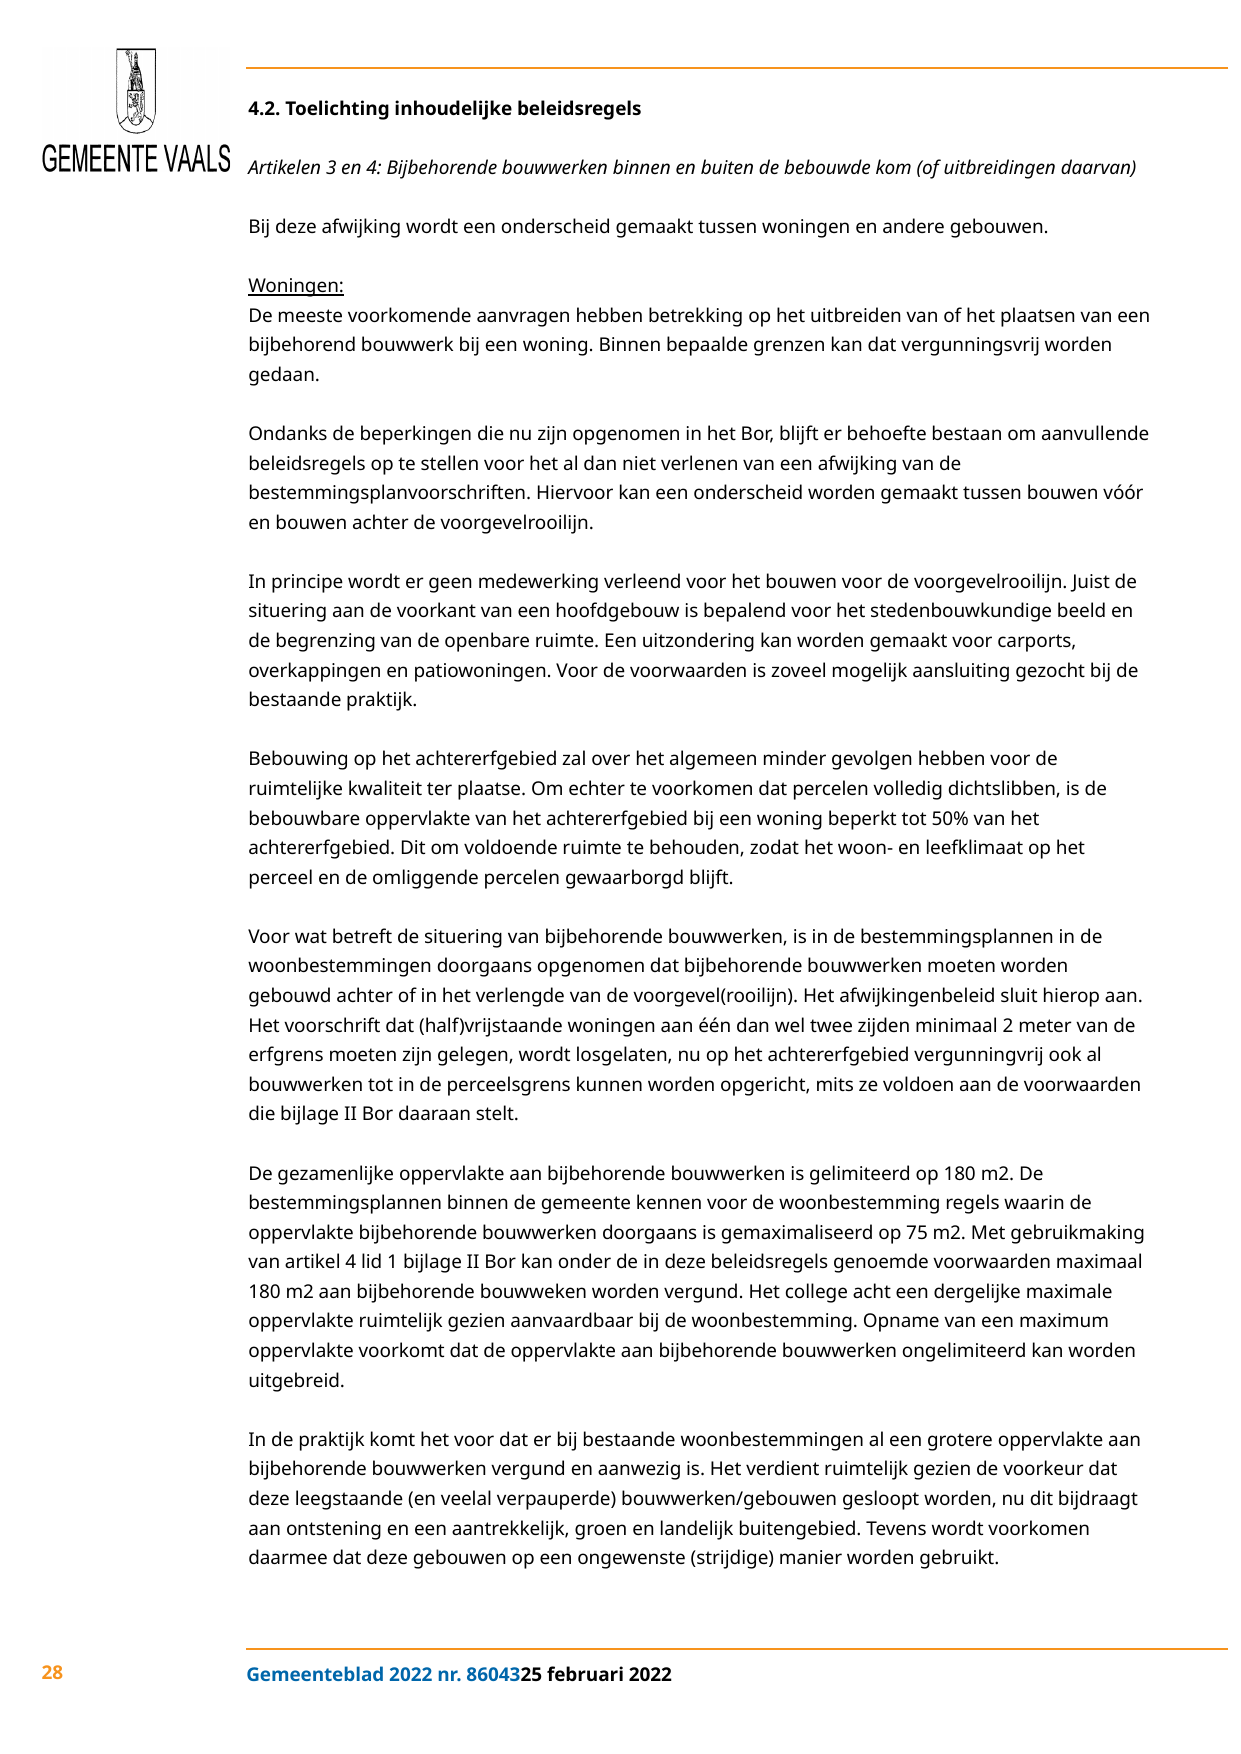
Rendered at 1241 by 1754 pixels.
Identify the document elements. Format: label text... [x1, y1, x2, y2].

text Voor wat betreft de situering van bijbehorende bouwwerken, is in de bestemmingsplannen in de woonbestemmingen doorgaans opgenomen dat bijbehorende bouwwerken moeten worden gebouwd achter of in het verlengde van de voorgevel(rooilijn). Het afwijkingenbeleid sluit hierop aan. Het voorschrift dat (half)vrijstaande woningen aan één dan wel twee zijden minimaal 2 meter van de erfgrens moeten zijn gelegen, wordt losgelaten, nu op het achtererfgebied vergunningvrij ook al bouwwerken tot in de perceelsgrens kunnen worden opgericht, mits ze voldoen aan de voorwaarden die bijlage II Bor daaraan stelt. [248, 923, 1152, 1126]
picture [41, 47, 231, 172]
text Bebouwing op het achtererfgebied zal over het algemeen minder gevolgen hebben voor de ruimtelijke kwaliteit ter plaatse. Om echter te voorkomen dat percelen volledig dichtslibben, is de bebouwbare oppervlakte van het achtererfgebied bij een woning beperkt tot 50% van het achtererfgebied. Dit om voldoende ruimte te behouden, zodat het woon- en leefklimaat op het perceel en de omliggende percelen gewaarborgd blijft. [248, 746, 1152, 890]
text Bij deze afwijking wordt een onderscheid gemaakt tussen woningen en andere gebouwen. [248, 213, 1152, 239]
text Artikelen 3 en 4: Bijbehorende bouwwerken binnen en buiten de bebouwde kom (of uitbreidingen daarvan) [248, 154, 1152, 180]
text Ondanks de beperkingen die nu zijn opgenomen in het Bor, blijft er behoefte bestaan om aanvullende beleidsregels op te stellen voor het al dan niet verlenen van een afwijking van de bestemmingsplanvoorschriften. Hiervoor kan een onderscheid worden gemaakt tussen bouwen vóór en bouwen achter de voorgevelrooilijn. [248, 420, 1152, 535]
text De meeste voorkomende aanvragen hebben betrekking op het uitbreiden van of het plaatsen van een bijbehorend bouwwerk bij een woning. Binnen bepaalde grenzen kan dat vergunningsvrij worden gedaan. [248, 302, 1152, 387]
text 4.2. Toelichting inhoudelijke beleidsregels [248, 95, 1152, 121]
text In de praktijk komt het voor dat er bij bestaande woonbestemmingen al een grotere oppervlakte aan bijbehorende bouwwerken vergund en aanwezig is. Het verdient ruimtelijk gezien de voorkeur dat deze leegstaande (en veelal verpauperde) bouwwerken/gebouwen gesloopt worden, nu dit bijdraagt aan ontstening en een aantrekkelijk, groen en landelijk buitengebied. Tevens wordt voorkomen daarmee dat deze gebouwen op een ongewenste (strijdige) manier worden gebruikt. [248, 1426, 1152, 1570]
text In principe wordt er geen medewerking verleend voor het bouwen voor de voorgevelrooilijn. Juist de situering aan de voorkant van een hoofdgebouw is bepalend voor het stedenbouwkundige beeld en de begrenzing van de openbare ruimte. Een uitzondering kan worden gemaakt voor carports, overkappingen en patiowoningen. Voor de voorwaarden is zoveel mogelijk aansluiting gezocht bij de bestaande praktijk. [248, 568, 1152, 712]
text De gezamenlijke oppervlakte aan bijbehorende bouwwerken is gelimiteerd op 180 m2. De bestemmingsplannen binnen de gemeente kennen voor de woonbestemming regels waarin de oppervlakte bijbehorende bouwwerken doorgaans is gemaximaliseerd op 75 m2. Met gebruikmaking van artikel 4 lid 1 bijlage II Bor kan onder de in deze beleidsregels genoemde voorwaarden maximaal 180 m2 aan bijbehorende bouwweken worden vergund. Het college acht een dergelijke maximale oppervlakte ruimtelijk gezien aanvaardbaar bij de woonbestemming. Opname van een maximum oppervlakte voorkomt dat de oppervlakte aan bijbehorende bouwwerken ongelimiteerd kan worden uitgebreid. [248, 1160, 1152, 1393]
text Woningen: [248, 272, 1152, 298]
